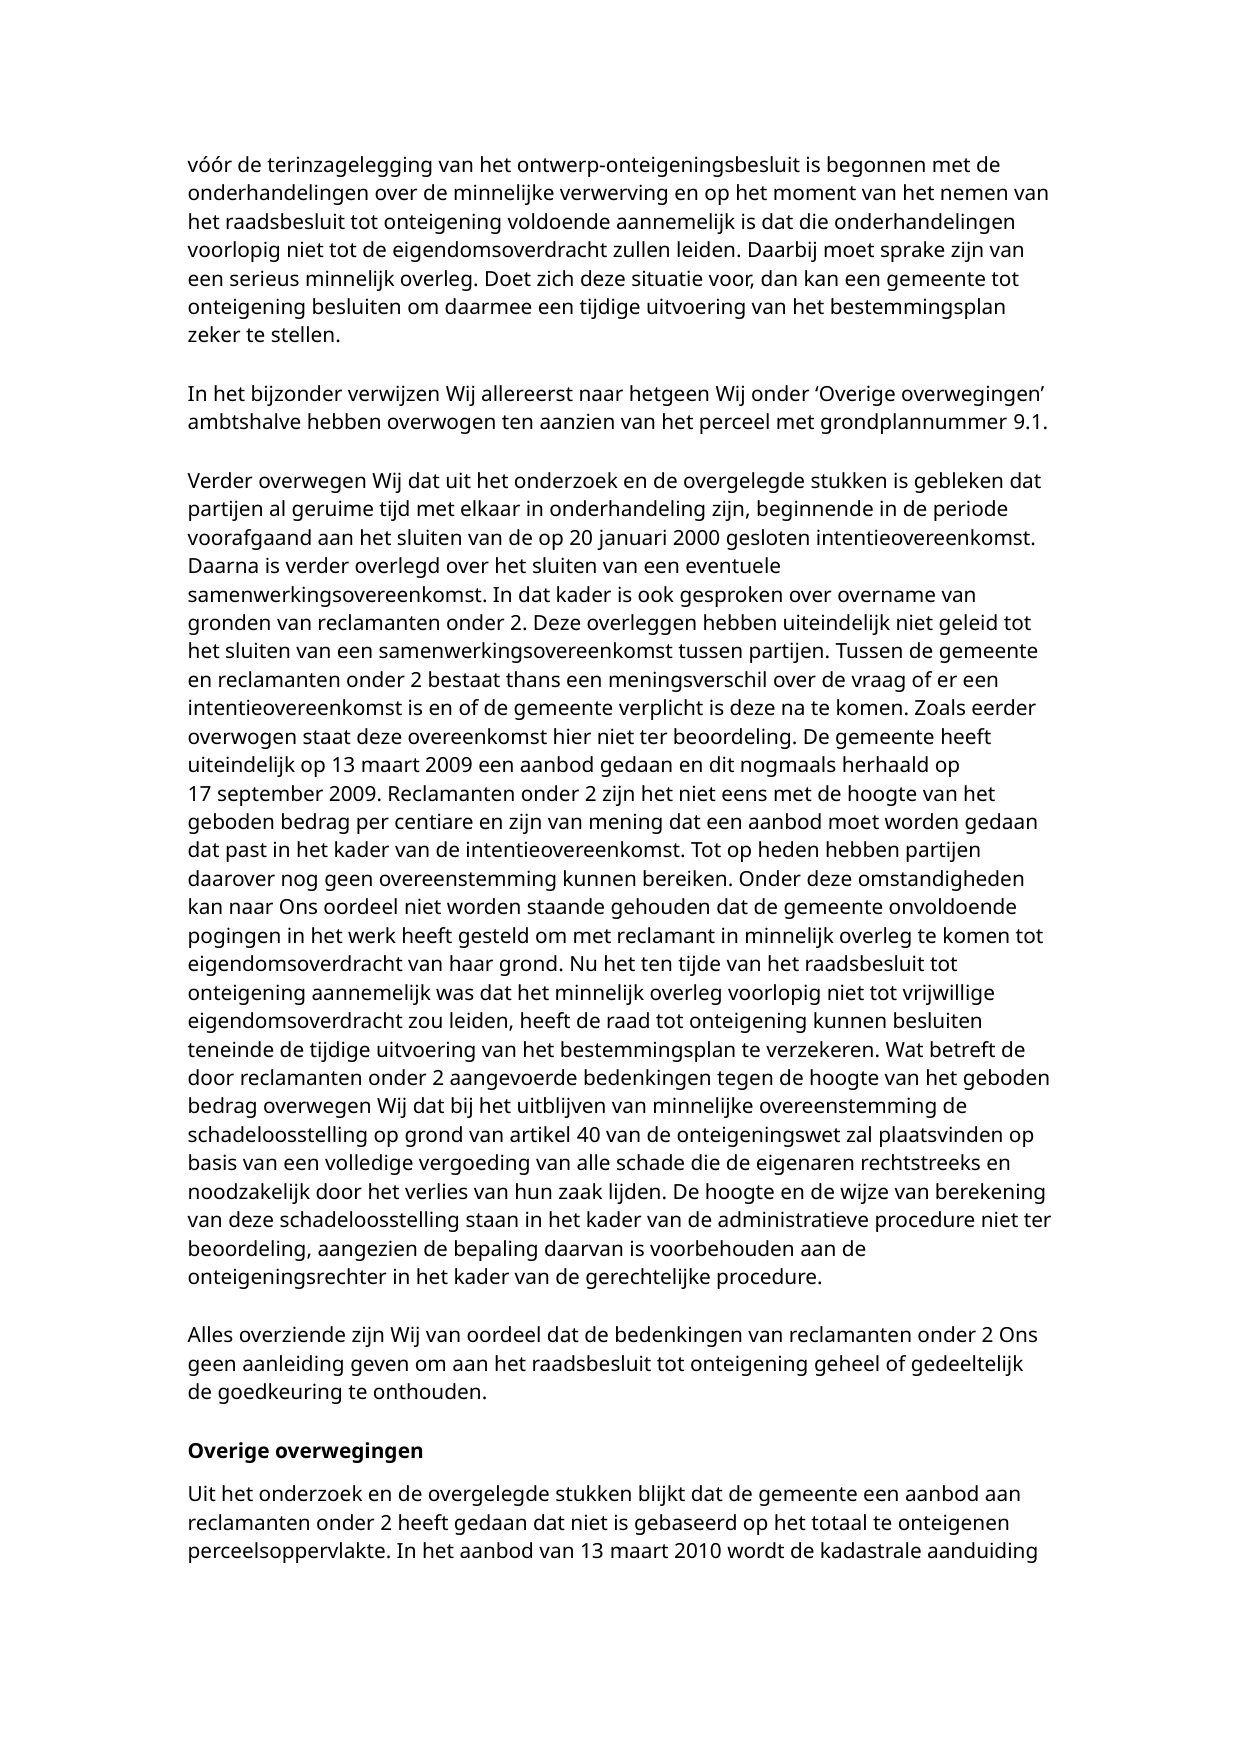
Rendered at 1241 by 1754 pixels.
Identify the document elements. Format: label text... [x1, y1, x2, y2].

text Verder overwegen Wij dat uit het onderzoek en de overgelegde stukken is gebleken dat partijen al geruime tijd met elkaar in onderhandeling zijn, beginnende in de periode voorafgaand aan het sluiten van de op 20 januari 2000 gesloten intentieovereenkomst. Daarna is verder overlegd over het sluiten van een eventuele samenwerkingsovereenkomst. In dat kader is ook gesproken over overname van gronden van reclamanten onder 2. Deze overleggen hebben uiteindelijk niet geleid tot het sluiten van een samenwerkingsovereenkomst tussen partijen. Tussen de gemeente en reclamanten onder 2 bestaat thans een meningsverschil over de vraag of er een intentieovereenkomst is en of de gemeente verplicht is deze na te komen. Zoals eerder overwogen staat deze overeenkomst hier niet ter beoordeling. De gemeente heeft uiteindelijk op 13 maart 2009 een aanbod gedaan en dit nogmaals herhaald op 17 september 2009. Reclamanten onder 2 zijn het niet eens met de hoogte van het geboden bedrag per centiare en zijn van mening dat een aanbod moet worden gedaan dat past in het kader van de intentieovereenkomst. Tot op heden hebben partijen daarover nog geen overeenstemming kunnen bereiken. Onder deze omstandigheden kan naar Ons oordeel niet worden staande gehouden dat de gemeente onvoldoende pogingen in het werk heeft gesteld om met reclamant in minnelijk overleg te komen tot eigendomsoverdracht van haar grond. Nu het ten tijde van het raadsbesluit tot onteigening aannemelijk was dat het minnelijk overleg voorlopig niet tot vrijwillige eigendomsoverdracht zou leiden, heeft de raad tot onteigening kunnen besluiten teneinde de tijdige uitvoering van het bestemmingsplan te verzekeren. Wat betreft de door reclamanten onder 2 aangevoerde bedenkingen tegen de hoogte van het geboden bedrag overwegen Wij dat bij het uitblijven van minnelijke overeenstemming de schadeloosstelling op grond van artikel 40 van de onteigeningswet zal plaatsvinden op basis van een volledige vergoeding van alle schade die de eigenaren rechtstreeks en noodzakelijk door het verlies van hun zaak lijden. De hoogte en de wijze van berekening van deze schadeloosstelling staan in het kader van de administratieve procedure niet ter beoordeling, aangezien de bepaling daarvan is voorbehouden aan de onteigeningsrechter in het kader van de gerechtelijke procedure. [187, 466, 1053, 1291]
text In het bijzonder verwijzen Wij allereerst naar hetgeen Wij onder ‘Overige overwegingen’ ambtshalve hebben overwogen ten aanzien van het perceel met grondplannummer 9.1. [187, 379, 1053, 436]
text Alles overziende zijn Wij van oordeel dat de bedenkingen van reclamanten onder 2 Ons geen aanleiding geven om aan het raadsbesluit tot onteigening geheel of gedeeltelijk de goedkeuring te onthouden. [187, 1321, 1053, 1406]
text Uit het onderzoek en de overgelegde stukken blijkt dat de gemeente een aanbod aan reclamanten onder 2 heeft gedaan dat niet is gebaseerd op het totaal te onteigenen perceelsoppervlakte. In het aanbod van 13 maart 2010 wordt de kadastrale aanduiding [187, 1479, 1053, 1565]
text Overige overwegingen [187, 1436, 1053, 1464]
text vóór de terinzagelegging van het ontwerp-onteigeningsbesluit is begonnen met de onderhandelingen over de minnelijke verwerving en op het moment van het nemen van het raadsbesluit tot onteigening voldoende aannemelijk is dat die onderhandelingen voorlopig niet tot de eigendomsoverdracht zullen leiden. Daarbij moet sprake zijn van een serieus minnelijk overleg. Doet zich deze situatie voor, dan kan een gemeente tot onteigening besluiten om daarmee een tijdige uitvoering van het bestemmingsplan zeker te stellen. [187, 150, 1053, 349]
